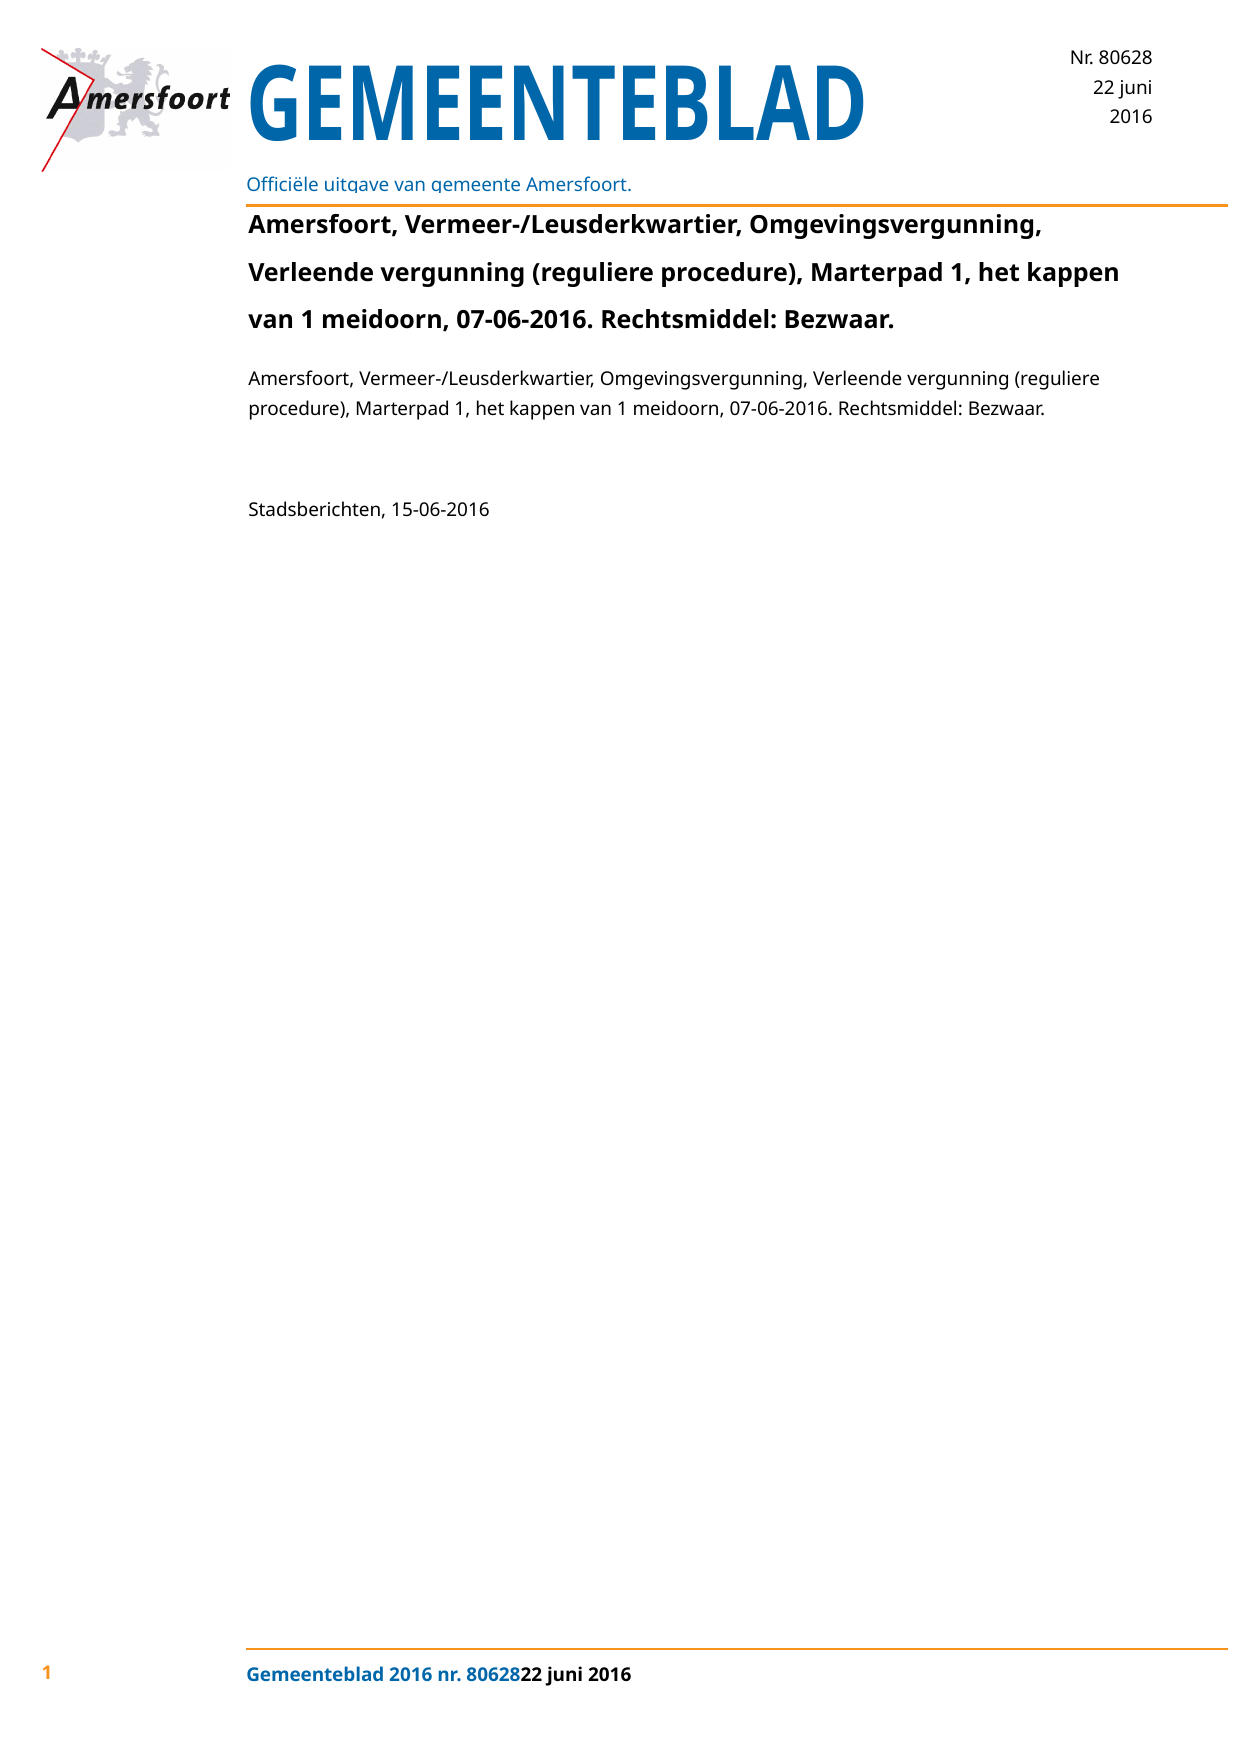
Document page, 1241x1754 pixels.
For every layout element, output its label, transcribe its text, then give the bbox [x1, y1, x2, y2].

picture [41, 47, 231, 172]
text Amersfoort, Vermeer-/Leusderkwartier, Omgevingsvergunning, Verleende vergunning (reguliere procedure), Marterpad 1, het kappen van 1 meidoorn, 07-06-2016. Rechtsmiddel: Bezwaar. [248, 366, 1152, 421]
text Stadsberichten, 15-06-2016 [248, 496, 1152, 522]
text Amersfoort, Vermeer-/Leusderkwartier, Omgevingsvergunning, Verleende vergunning (reguliere procedure), Marterpad 1, het kappen van 1 meidoorn, 07-06-2016. Rechtsmiddel: Bezwaar. [248, 207, 1152, 336]
